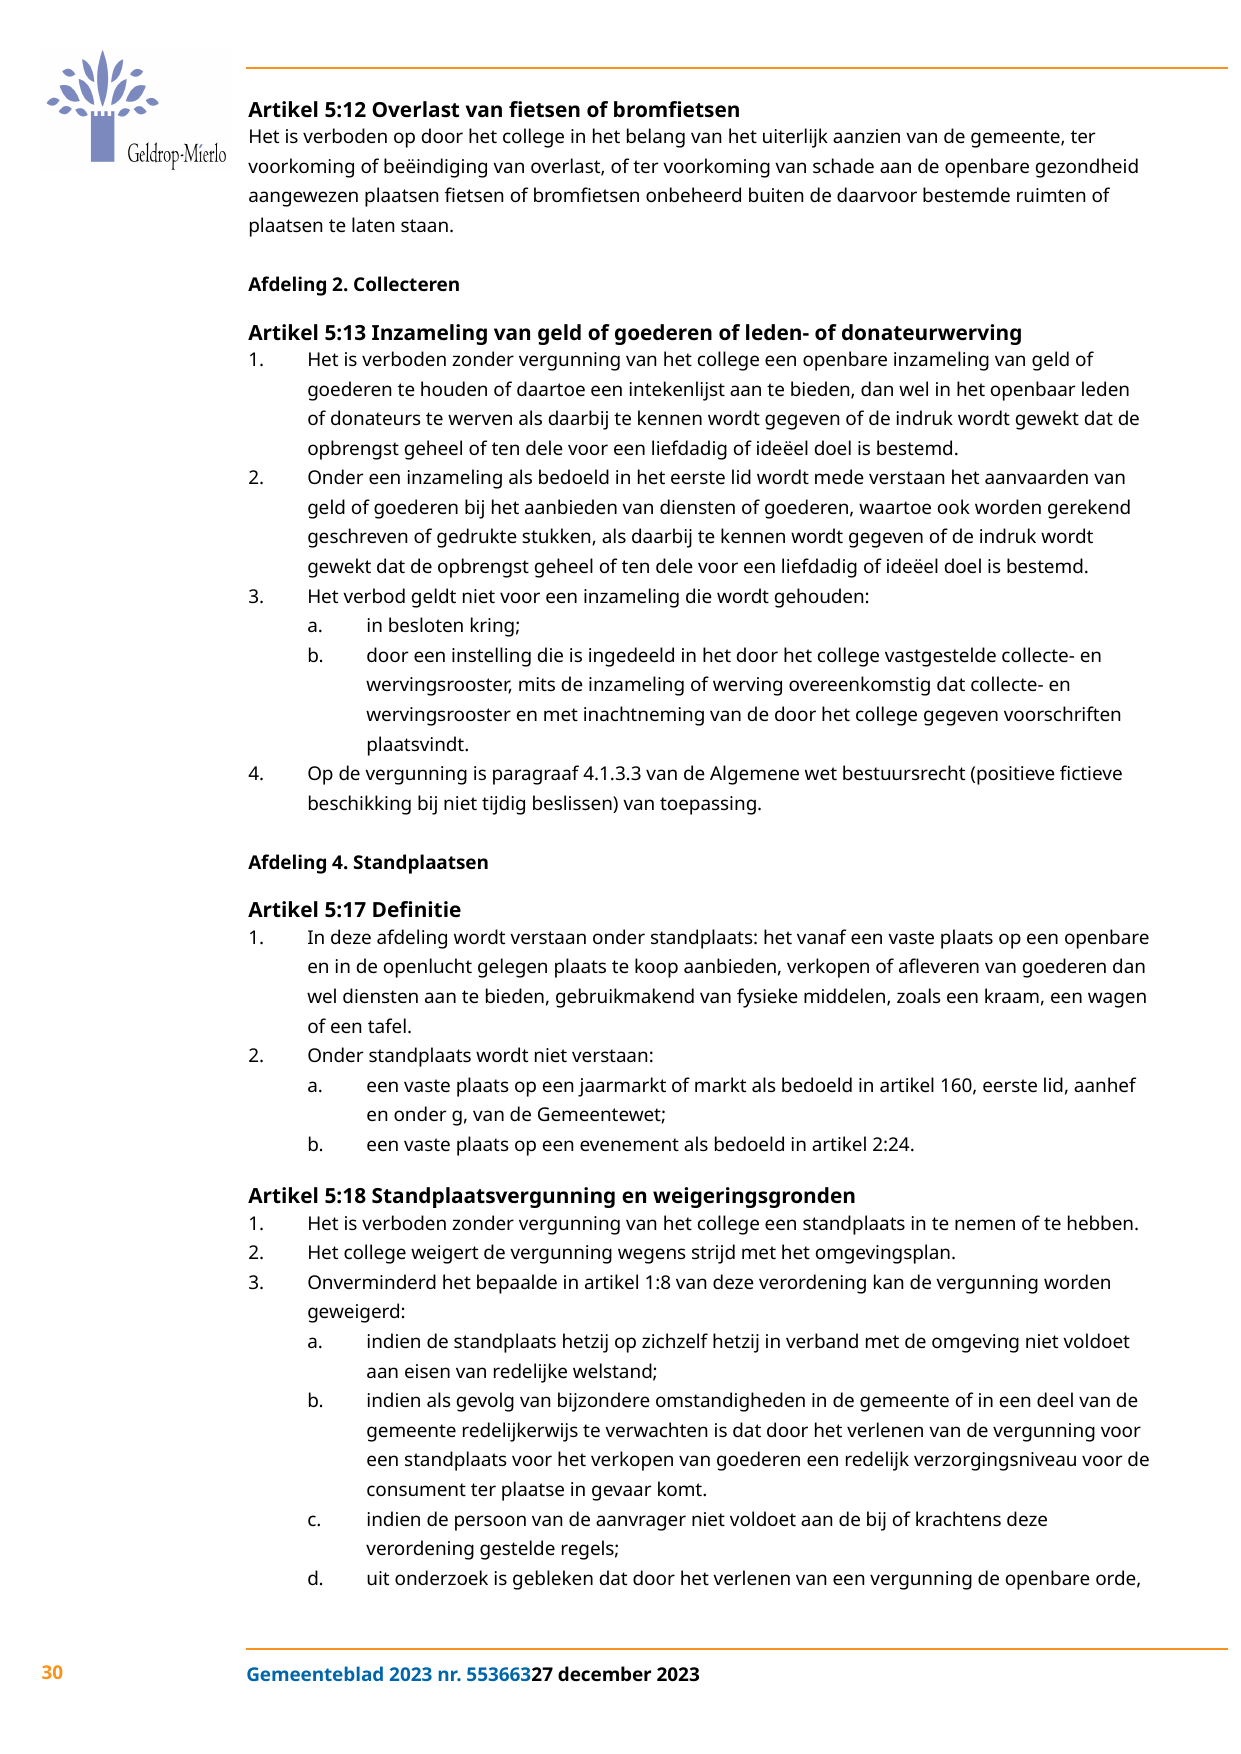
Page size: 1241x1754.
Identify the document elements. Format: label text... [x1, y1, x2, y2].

list Onder een inzameling als bedoeld in het eerste lid wordt mede verstaan het aanvaarden van geld of goederen bij het aanbieden van diensten of goederen, waartoe ook worden gerekend geschreven of gedrukte stukken, als daarbij te kennen wordt gegeven of de indruk wordt gewekt dat de opbrengst geheel of ten dele voor een liefdadig of ideëel doel is bestemd. [248, 464, 1152, 579]
list een vaste plaats op een evenement als bedoeld in artikel 2:24. [307, 1131, 1152, 1157]
list door een instelling die is ingedeeld in het door het college vastgestelde collecte- en wervingsrooster, mits de inzameling of werving overeenkomstig dat collecte- en wervingsrooster en met inachtneming van de door het college gegeven voorschriften plaatsvindt. [307, 642, 1152, 756]
list een vaste plaats op een jaarmarkt of markt als bedoeld in artikel 160, eerste lid, aanhef en onder g, van de Gemeentewet; [307, 1072, 1152, 1127]
list uit onderzoek is gebleken dat door het verlenen van een vergunning de openbare orde, [307, 1565, 1152, 1591]
text Het is verboden op door het college in het belang van het uiterlijk aanzien van de gemeente, ter voorkoming of beëindiging van overlast, of ter voorkoming van schade aan de openbare gezondheid aangewezen plaatsen fietsen of bromfietsen onbeheerd buiten de daarvoor bestemde ruimten of plaatsen te laten staan. [248, 123, 1152, 238]
list In deze afdeling wordt verstaan onder standplaats: het vanaf een vaste plaats op een openbare en in de openlucht gelegen plaats te koop aanbieden, verkopen of afleveren van goederen dan wel diensten aan te bieden, gebruikmakend van fysieke middelen, zoals een kraam, een wagen of een tafel. [248, 924, 1152, 1038]
text Artikel 5:18 Standplaatsvergunning en weigeringsgronden [248, 1182, 1152, 1210]
list Het college weigert de vergunning wegens strijd met het omgevingsplan. [248, 1239, 1152, 1265]
list Onder standplaats wordt niet verstaan: [248, 1042, 1152, 1068]
text Afdeling 2. Collecteren [248, 271, 1152, 297]
text Artikel 5:12 Overlast van fietsen of bromfietsen [248, 95, 1152, 123]
list Het is verboden zonder vergunning van het college een standplaats in te nemen of te hebben. [248, 1210, 1152, 1236]
list Het is verboden zonder vergunning van het college een openbare inzameling van geld of goederen te houden of daartoe een intekenlijst aan te bieden, dan wel in het openbaar leden of donateurs te werven als daarbij te kennen wordt gegeven of de indruk wordt gewekt dat de opbrengst geheel of ten dele voor een liefdadig of ideëel doel is bestemd. [248, 346, 1152, 461]
list indien de persoon van de aanvrager niet voldoet aan de bij of krachtens deze verordening gestelde regels; [307, 1506, 1152, 1561]
list in besloten kring; [307, 612, 1152, 638]
list Onverminderd het bepaalde in artikel 1:8 van deze verordening kan de vergunning worden geweigerd: [248, 1269, 1152, 1324]
text Artikel 5:13 Inzameling van geld of goederen of leden- of donateurwerving [248, 318, 1152, 346]
picture [41, 47, 231, 172]
list Het verbod geldt niet voor een inzameling die wordt gehouden: [248, 583, 1152, 608]
text Artikel 5:17 Definitie [248, 896, 1152, 924]
list indien de standplaats hetzij op zichzelf hetzij in verband met de omgeving niet voldoet aan eisen van redelijke welstand; [307, 1328, 1152, 1384]
list Op de vergunning is paragraaf 4.1.3.3 van de Algemene wet bestuursrecht (positieve fictieve beschikking bij niet tijdig beslissen) van toepassing. [248, 760, 1152, 816]
text Afdeling 4. Standplaatsen [248, 849, 1152, 875]
list indien als gevolg van bijzondere omstandigheden in de gemeente of in een deel van de gemeente redelijkerwijs te verwachten is dat door het verlenen van de vergunning voor een standplaats voor het verkopen van goederen een redelijk verzorgingsniveau voor de consument ter plaatse in gevaar komt. [307, 1387, 1152, 1502]
